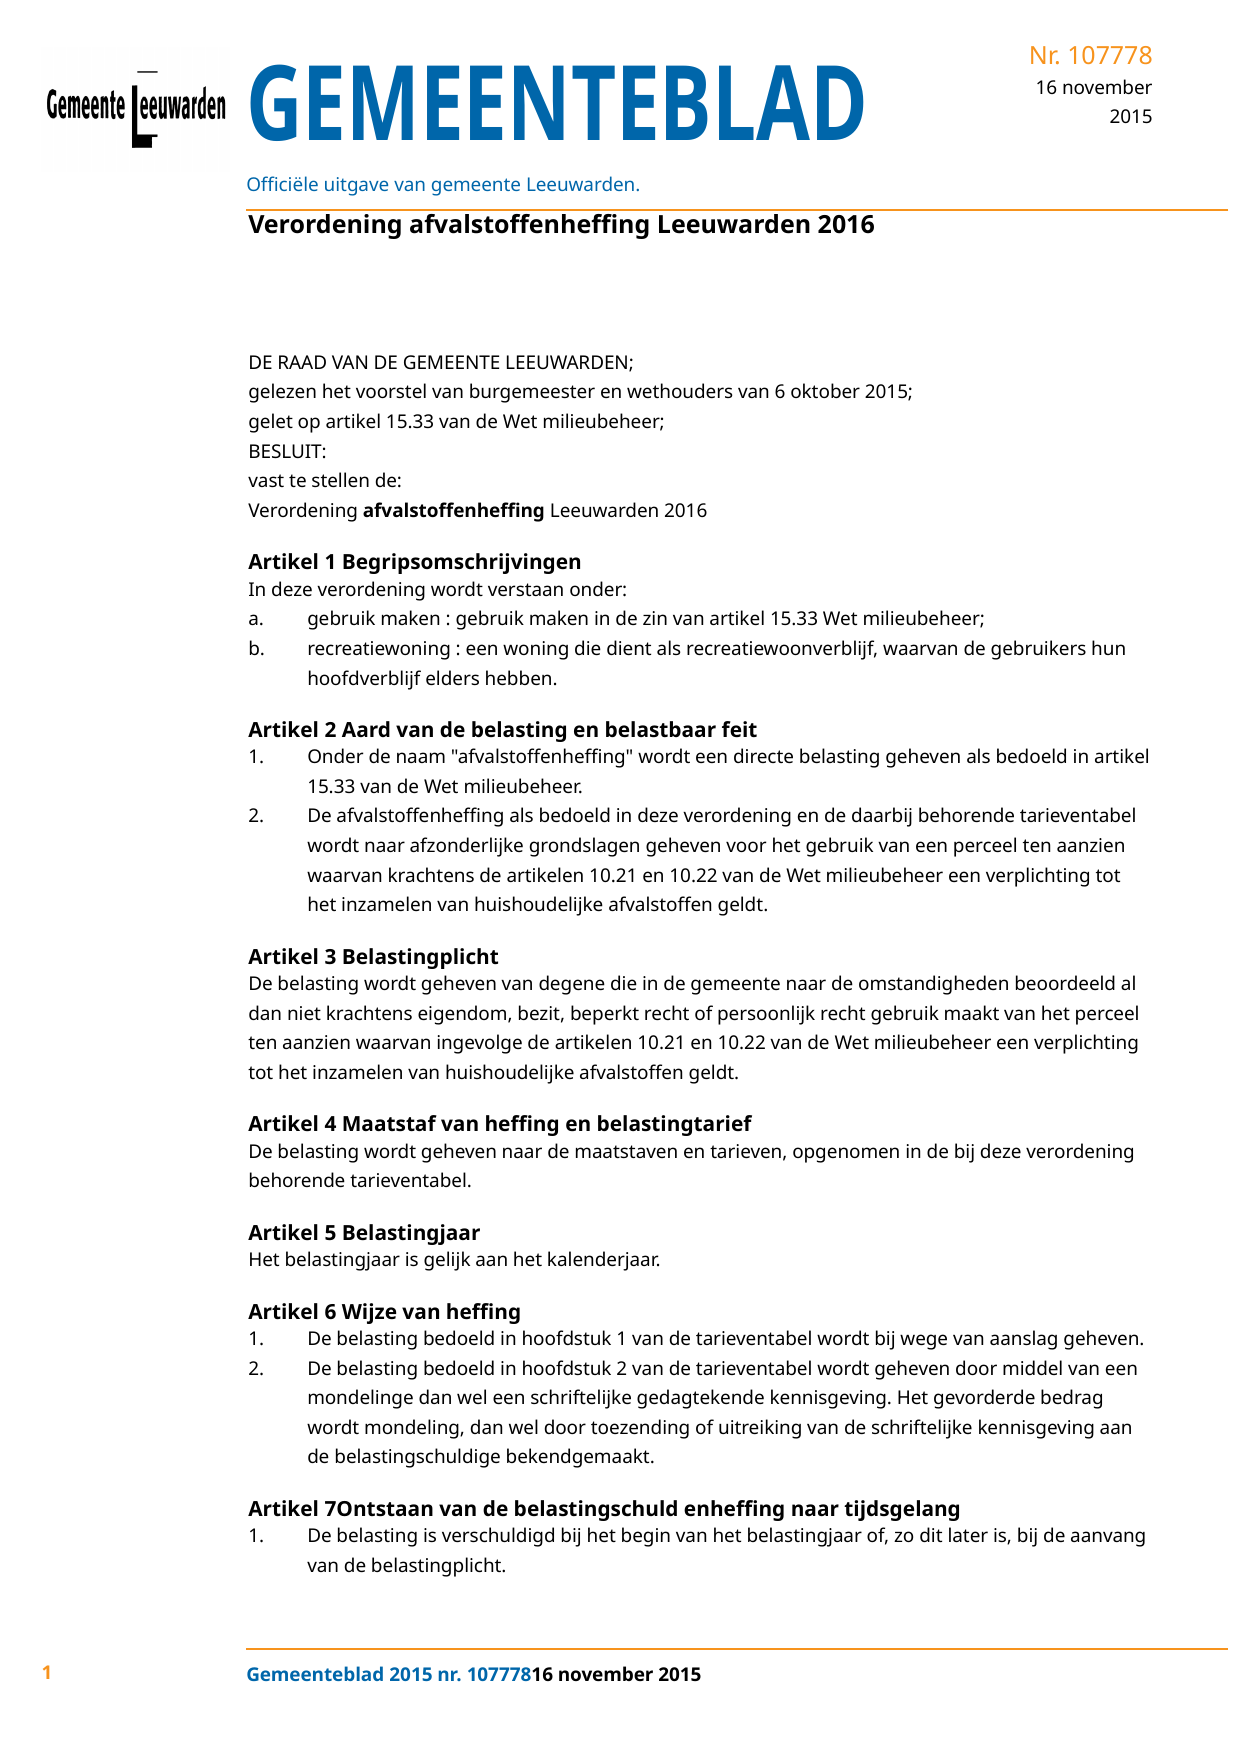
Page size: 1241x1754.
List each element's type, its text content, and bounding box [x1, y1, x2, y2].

list Onder de naam "afvalstoffenheffing" wordt een directe belasting geheven als bedoeld in artikel 15.33 van de Wet milieubeheer. [248, 743, 1152, 799]
text gelet op artikel 15.33 van de Wet milieubeheer; [248, 408, 1152, 434]
list De belasting bedoeld in hoofdstuk 2 van de tarieventabel wordt geheven door middel van een mondelinge dan wel een schriftelijke gedagtekende kennisgeving. Het gevorderde bedrag wordt mondeling, dan wel door toezending of uitreiking van de schriftelijke kennisgeving aan de belastingschuldige bekendgemaakt. [248, 1355, 1152, 1469]
list De belasting bedoeld in hoofdstuk 1 van de tarieventabel wordt bij wege van aanslag geheven. [248, 1325, 1152, 1351]
list gebruik maken : gebruik maken in de zin van artikel 15.33 Wet milieubeheer; [248, 606, 1152, 631]
text Het belastingjaar is gelijk aan het kalenderjaar. [248, 1246, 1152, 1272]
text Verordening afvalstoffenheffing Leeuwarden 2016 [248, 211, 1152, 241]
text vast te stellen de: [248, 467, 1152, 493]
text Verordening afvalstoffenheffing Leeuwarden 2016 [248, 497, 1152, 523]
list recreatiewoning : een woning die dient als recreatiewoonverblijf, waarvan de gebruikers hun hoofdverblijf elders hebben. [248, 635, 1152, 690]
list De afvalstoffenheffing als bedoeld in deze verordening en de daarbij behorende tarieventabel wordt naar afzonderlijke grondslagen geheven voor het gebruik van een perceel ten aanzien waarvan krachtens de artikelen 10.21 en 10.22 van de Wet milieubeheer een verplichting tot het inzamelen van huishoudelijke afvalstoffen geldt. [248, 803, 1152, 917]
text Artikel 3 Belastingplicht [248, 942, 1152, 970]
picture [41, 47, 231, 172]
text Artikel 1 Begripsomschrijvingen [248, 547, 1152, 576]
list De belasting is verschuldigd bij het begin van het belastingjaar of, zo dit later is, bij de aanvang van de belastingplicht. [248, 1522, 1152, 1578]
text DE RAAD VAN DE GEMEENTE LEEUWARDEN; [248, 349, 1152, 375]
text Artikel 5 Belastingjaar [248, 1218, 1152, 1246]
text De belasting wordt geheven van degene die in de gemeente naar de omstandigheden beoordeeld al dan niet krachtens eigendom, bezit, beperkt recht of persoonlijk recht gebruik maakt van het perceel ten aanzien waarvan ingevolge de artikelen 10.21 en 10.22 van de Wet milieubeheer een verplichting tot het inzamelen van huishoudelijke afvalstoffen geldt. [248, 970, 1152, 1085]
text BESLUIT: [248, 438, 1152, 464]
text In deze verordening wordt verstaan onder: [248, 576, 1152, 602]
text gelezen het voorstel van burgemeester en wethouders van 6 oktober 2015; [248, 379, 1152, 404]
text Artikel 4 Maatstaf van heffing en belastingtarief [248, 1109, 1152, 1138]
text Artikel 2 Aard van de belasting en belastbaar feit [248, 715, 1152, 743]
text Artikel 6 Wijze van heffing [248, 1297, 1152, 1325]
text De belasting wordt geheven naar de maatstaven en tarieven, opgenomen in de bij deze verordening behorende tarieventabel. [248, 1138, 1152, 1193]
text Artikel 7Ontstaan van de belastingschuld enheffing naar tijdsgelang [248, 1494, 1152, 1522]
